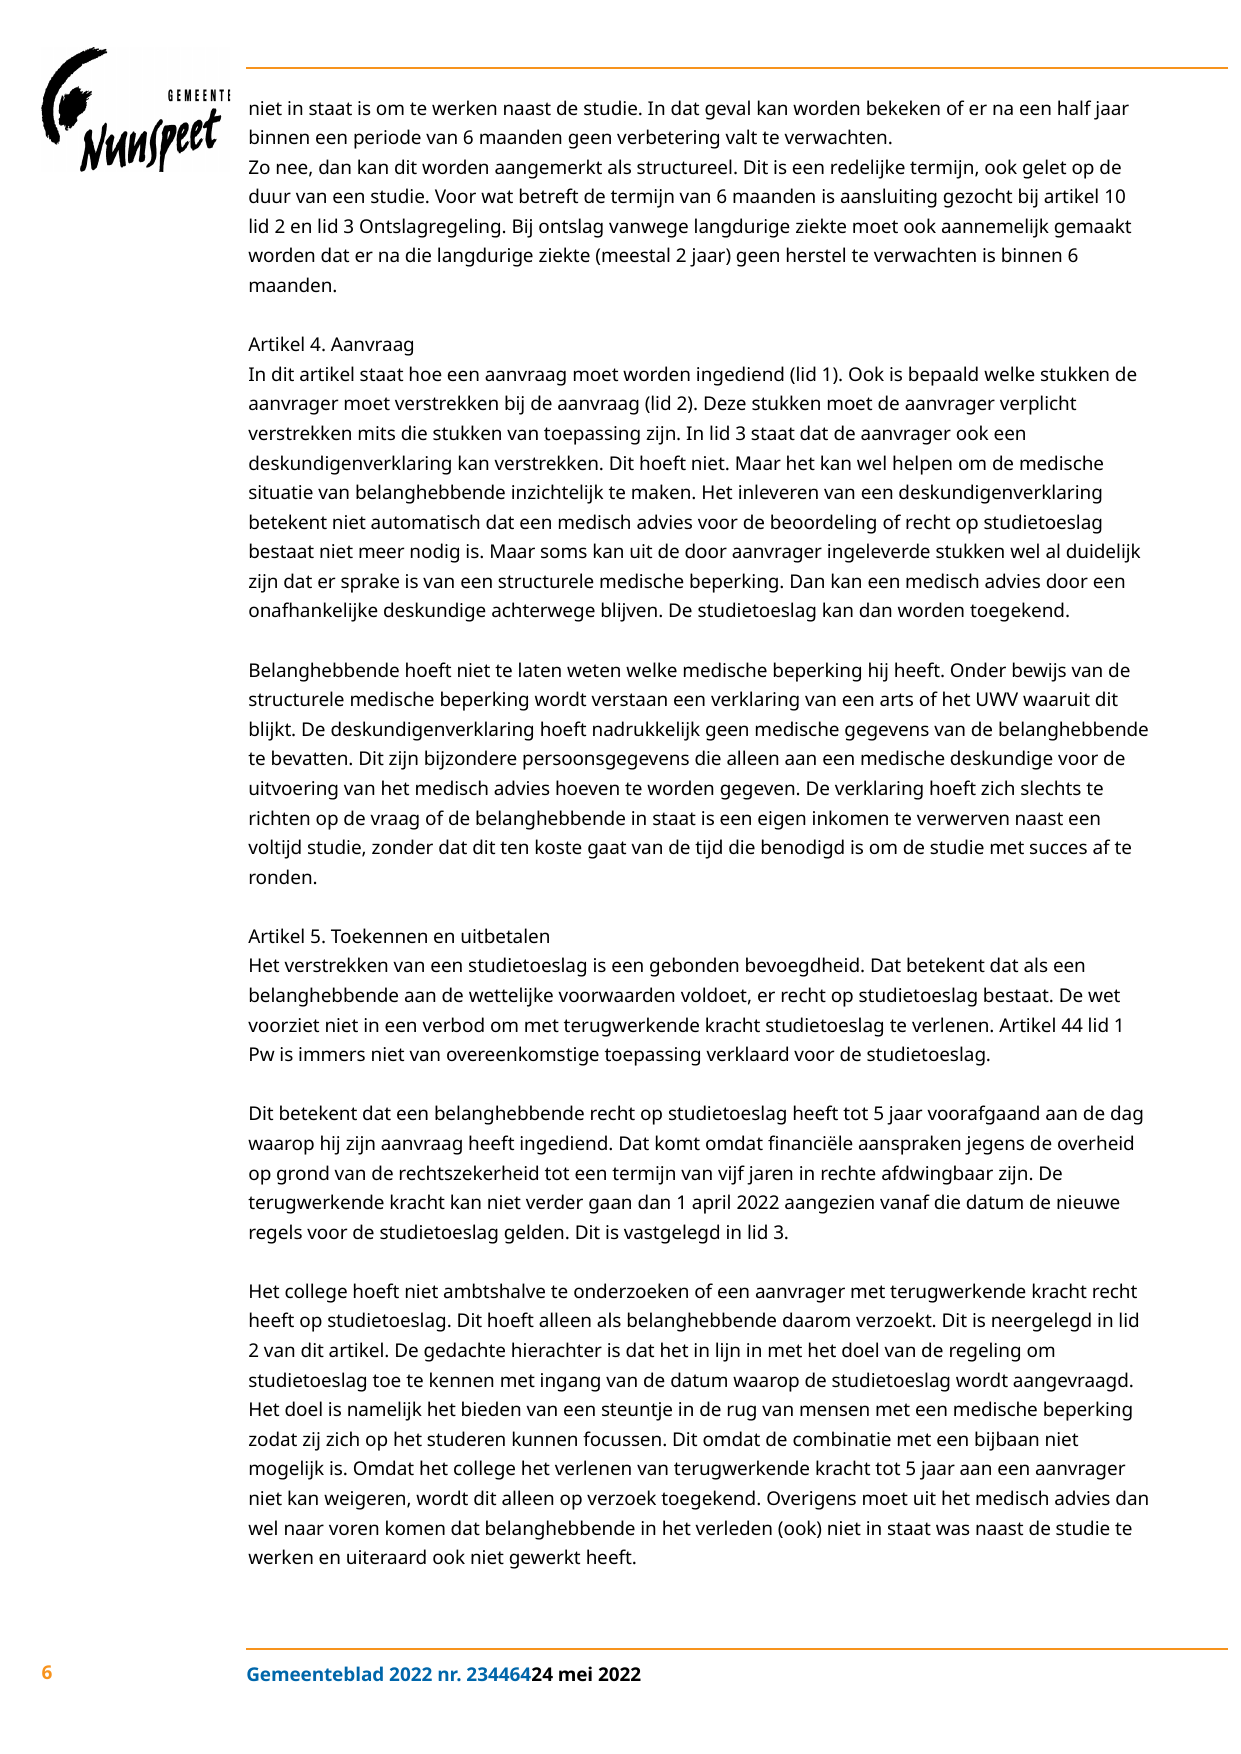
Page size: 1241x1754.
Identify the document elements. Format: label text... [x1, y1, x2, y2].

text Belanghebbende hoeft niet te laten weten welke medische beperking hij heeft. Onder bewijs van de structurele medische beperking wordt verstaan een verklaring van een arts of het UWV waaruit dit blijkt. De deskundigenverklaring hoeft nadrukkelijk geen medische gegevens van de belanghebbende te bevatten. Dit zijn bijzondere persoonsgegevens die alleen aan een medische deskundige voor de uitvoering van het medisch advies hoeven te worden gegeven. De verklaring hoeft zich slechts te richten op de vraag of de belanghebbende in staat is een eigen inkomen te verwerven naast een voltijd studie, zonder dat dit ten koste gaat van de tijd die benodigd is om de studie met succes af te ronden. [248, 657, 1152, 890]
text niet in staat is om te werken naast de studie. In dat geval kan worden bekeken of er na een half jaar binnen een periode van 6 maanden geen verbetering valt te verwachten. [248, 95, 1152, 150]
picture [41, 47, 231, 172]
text Het verstrekken van een studietoeslag is een gebonden bevoegdheid. Dat betekent dat als een belanghebbende aan de wettelijke voorwaarden voldoet, er recht op studietoeslag bestaat. De wet voorziet niet in een verbod om met terugwerkende kracht studietoeslag te verlenen. Artikel 44 lid 1 Pw is immers niet van overeenkomstige toepassing verklaard voor de studietoeslag. [248, 953, 1152, 1067]
text Artikel 4. Aanvraag [248, 331, 1152, 357]
text Zo nee, dan kan dit worden aangemerkt als structureel. Dit is een redelijke termijn, ook gelet op de duur van een studie. Voor wat betreft de termijn van 6 maanden is aansluiting gezocht bij artikel 10 lid 2 en lid 3 Ontslagregeling. Bij ontslag vanwege langdurige ziekte moet ook aannemelijk gemaakt worden dat er na die langdurige ziekte (meestal 2 jaar) geen herstel te verwachten is binnen 6 maanden. [248, 154, 1152, 298]
text Het college hoeft niet ambtshalve te onderzoeken of een aanvrager met terugwerkende kracht recht heeft op studietoeslag. Dit hoeft alleen als belanghebbende daarom verzoekt. Dit is neergelegd in lid 2 van dit artikel. De gedachte hierachter is dat het in lijn in met het doel van de regeling om studietoeslag toe te kennen met ingang van de datum waarop de studietoeslag wordt aangevraagd. Het doel is namelijk het bieden van een steuntje in de rug van mensen met een medische beperking zodat zij zich op het studeren kunnen focussen. Dit omdat de combinatie met een bijbaan niet mogelijk is. Omdat het college het verlenen van terugwerkende kracht tot 5 jaar aan een aanvrager niet kan weigeren, wordt dit alleen op verzoek toegekend. Overigens moet uit het medisch advies dan wel naar voren komen dat belanghebbende in het verleden (ook) niet in staat was naast de studie te werken en uiteraard ook niet gewerkt heeft. [248, 1278, 1152, 1570]
text In dit artikel staat hoe een aanvraag moet worden ingediend (lid 1). Ook is bepaald welke stukken de aanvrager moet verstrekken bij de aanvraag (lid 2). Deze stukken moet de aanvrager verplicht verstrekken mits die stukken van toepassing zijn. In lid 3 staat dat de aanvrager ook een deskundigenverklaring kan verstrekken. Dit hoeft niet. Maar het kan wel helpen om de medische situatie van belanghebbende inzichtelijk te maken. Het inleveren van een deskundigenverklaring betekent niet automatisch dat een medisch advies voor de beoordeling of recht op studietoeslag bestaat niet meer nodig is. Maar soms kan uit de door aanvrager ingeleverde stukken wel al duidelijk zijn dat er sprake is van een structurele medische beperking. Dan kan een medisch advies door een onafhankelijke deskundige achterwege blijven. De studietoeslag kan dan worden toegekend. [248, 361, 1152, 623]
text Artikel 5. Toekennen en uitbetalen [248, 923, 1152, 949]
text Dit betekent dat een belanghebbende recht op studietoeslag heeft tot 5 jaar voorafgaand aan de dag waarop hij zijn aanvraag heeft ingediend. Dat komt omdat financiële aanspraken jegens de overheid op grond van de rechtszekerheid tot een termijn van vijf jaren in rechte afdwingbaar zijn. De terugwerkende kracht kan niet verder gaan dan 1 april 2022 aangezien vanaf die datum de nieuwe regels voor de studietoeslag gelden. Dit is vastgelegd in lid 3. [248, 1101, 1152, 1245]
